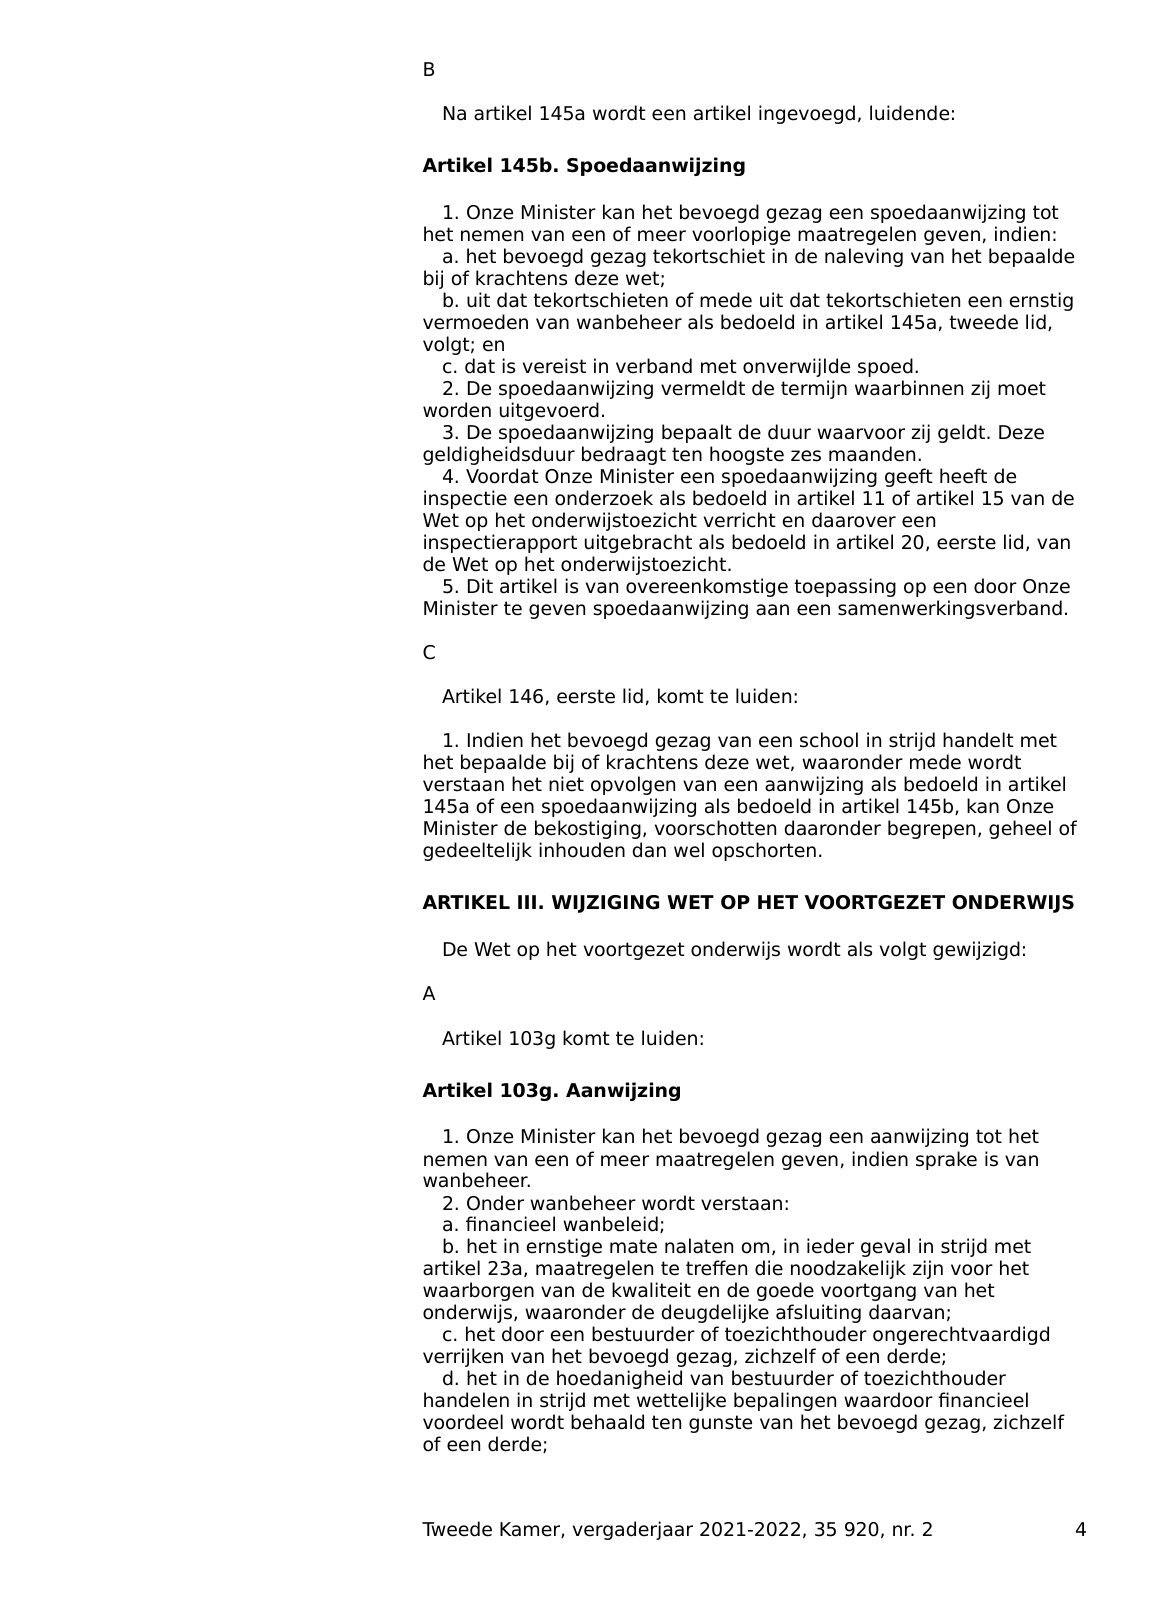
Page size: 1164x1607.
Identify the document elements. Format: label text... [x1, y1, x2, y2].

text C [422, 642, 1087, 664]
text B [422, 59, 1087, 81]
text De Wet op het voortgezet onderwijs wordt als volgt gewijzigd: [422, 939, 1087, 961]
text 4. Voordat Onze Minister een spoedaanwijzing geeft heeft de inspectie een onderzoek als bedoeld in artikel 11 of artikel 15 van de Wet op het onderwijstoezicht verricht en daarover een inspectierapport uitgebracht als bedoeld in artikel 20, eerste lid, van de Wet op het onderwijstoezicht. [422, 466, 1087, 576]
text a. het bevoegd gezag tekortschiet in de naleving van het bepaalde bij of krachtens deze wet; [422, 246, 1087, 290]
text 1. Onze Minister kan het bevoegd gezag een aanwijzing tot het nemen van een of meer maatregelen geven, indien sprake is van wanbeheer. [422, 1126, 1087, 1192]
text 2. Onder wanbeheer wordt verstaan: [422, 1192, 1087, 1214]
text d. het in de hoedanigheid van bestuurder of toezichthouder handelen in strijd met wettelijke bepalingen waardoor financieel voordeel wordt behaald ten gunste van het bevoegd gezag, zichzelf of een derde; [422, 1368, 1087, 1456]
subtitle ARTIKEL III. WIJZIGING WET OP HET VOORTGEZET ONDERWIJS [422, 892, 1087, 914]
text b. uit dat tekortschieten of mede uit dat tekortschieten een ernstig vermoeden van wanbeheer als bedoeld in artikel 145a, tweede lid, volgt; en [422, 290, 1087, 356]
text A [422, 983, 1087, 1005]
text 3. De spoedaanwijzing bepaalt de duur waarvoor zij geldt. Deze geldigheidsduur bedraagt ten hoogste zes maanden. [422, 422, 1087, 466]
text Artikel 146, eerste lid, komt te luiden: [422, 686, 1087, 708]
text Artikel 103g komt te luiden: [422, 1027, 1087, 1049]
text b. het in ernstige mate nalaten om, in ieder geval in strijd met artikel 23a, maatregelen te treffen die noodzakelijk zijn voor het waarborgen van de kwaliteit en de goede voortgang van het onderwijs, waaronder de deugdelijke afsluiting daarvan; [422, 1236, 1087, 1324]
text c. het door een bestuurder of toezichthouder ongerechtvaardigd verrijken van het bevoegd gezag, zichzelf of een derde; [422, 1324, 1087, 1368]
text 5. Dit artikel is van overeenkomstige toepassing op een door Onze Minister te geven spoedaanwijzing aan een samenwerkingsverband. [422, 576, 1087, 620]
text 2. De spoedaanwijzing vermeldt de termijn waarbinnen zij moet worden uitgevoerd. [422, 378, 1087, 422]
text c. dat is vereist in verband met onverwijlde spoed. [422, 356, 1087, 378]
text 1. Onze Minister kan het bevoegd gezag een spoedaanwijzing tot het nemen van een of meer voorlopige maatregelen geven, indien: [422, 202, 1087, 246]
text Na artikel 145a wordt een artikel ingevoegd, luidende: [422, 103, 1087, 125]
subtitle Artikel 145b. Spoedaanwijzing [422, 155, 1087, 177]
subtitle Artikel 103g. Aanwijzing [422, 1079, 1087, 1101]
text 1. Indien het bevoegd gezag van een school in strijd handelt met het bepaalde bij of krachtens deze wet, waaronder mede wordt verstaan het niet opvolgen van een aanwijzing als bedoeld in artikel 145a of een spoedaanwijzing als bedoeld in artikel 145b, kan Onze Minister de bekostiging, voorschotten daaronder begrepen, geheel of gedeeltelijk inhouden dan wel opschorten. [422, 730, 1087, 862]
text a. financieel wanbeleid; [422, 1214, 1087, 1236]
